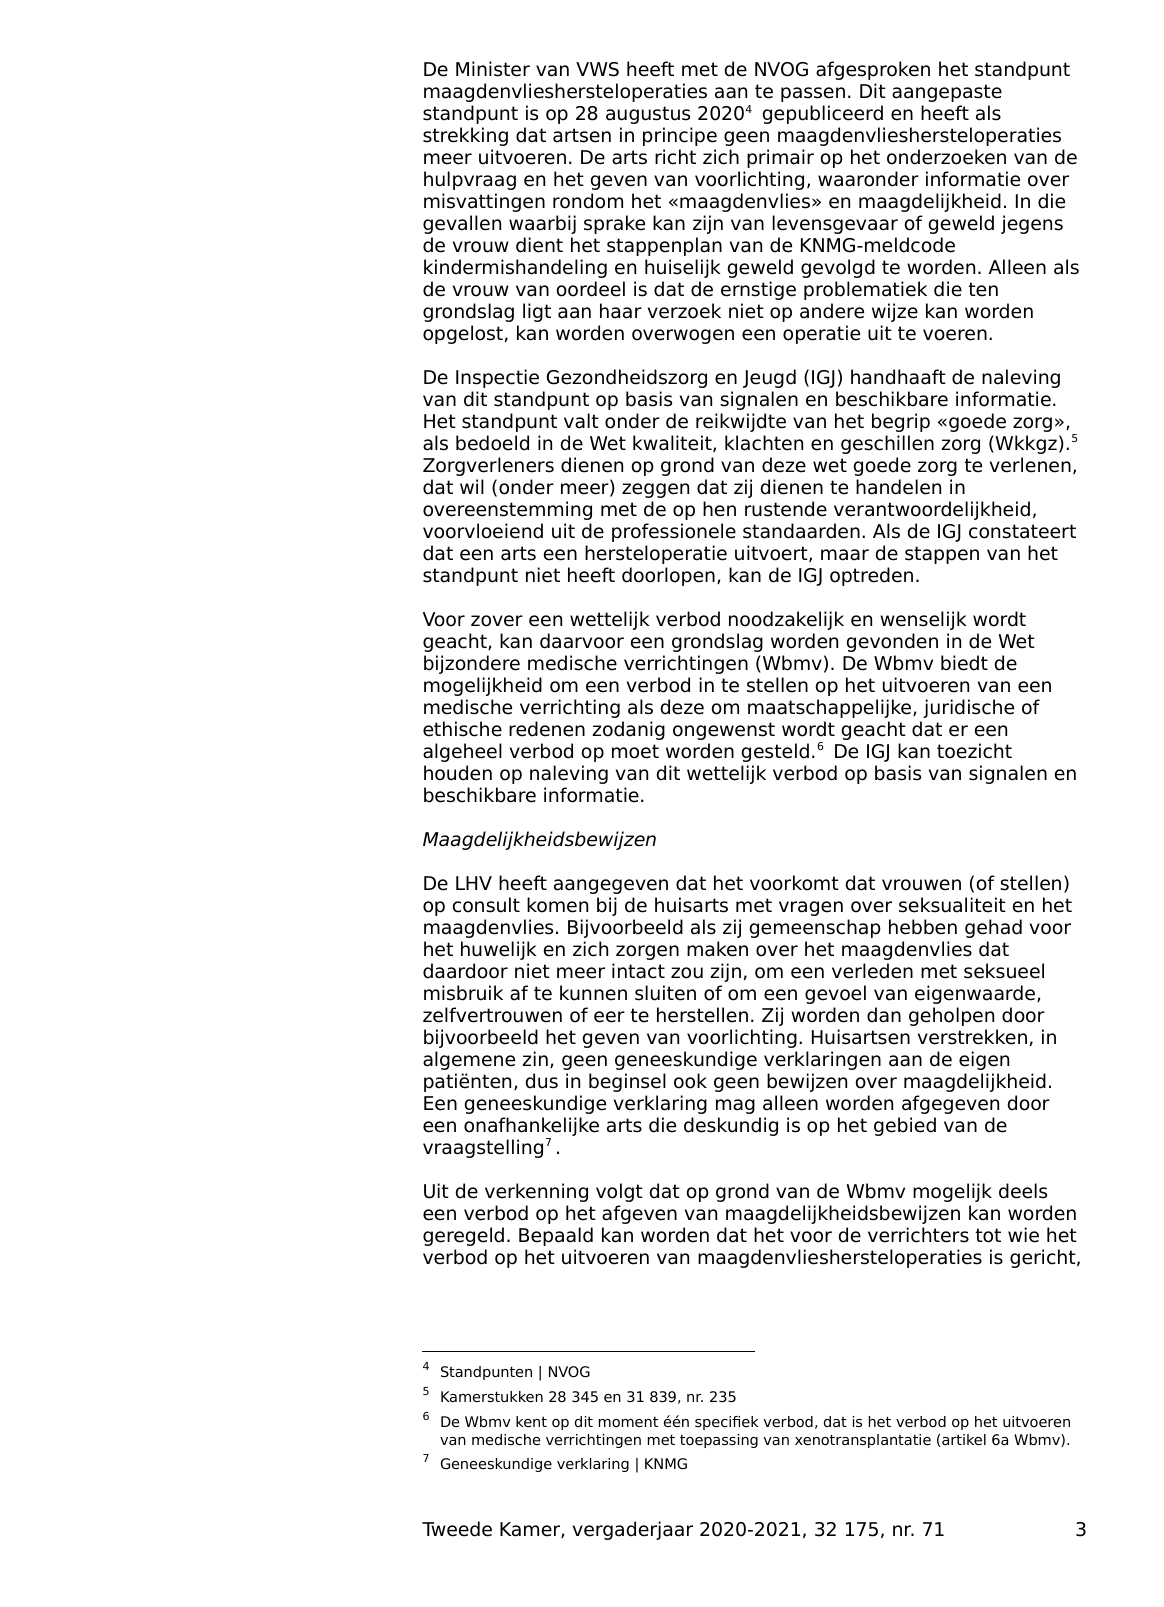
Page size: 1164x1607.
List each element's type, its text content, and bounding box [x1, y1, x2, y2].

text De Minister van VWS heeft met de NVOG afgesproken het standpunt maagdenvlieshersteloperaties aan te passen. Dit aangepaste standpunt is op 28 augustus 2020 gepubliceerd en heeft als strekking dat artsen in principe geen maagdenvlieshersteloperaties meer uitvoeren. De arts richt zich primair op het onderzoeken van de hulpvraag en het geven van voorlichting, waaronder informatie over misvattingen rondom het «maagdenvlies» en maagdelijkheid. In die gevallen waarbij sprake kan zijn van levensgevaar of geweld jegens de vrouw dient het stappenplan van de KNMG-meldcode kindermishandeling en huiselijk geweld gevolgd te worden. Alleen als de vrouw van oordeel is dat de ernstige problematiek die ten grondslag ligt aan haar verzoek niet op andere wijze kan worden opgelost, kan worden overwogen een operatie uit te voeren. [422, 59, 1087, 345]
text Kamerstukken 28 345 en 31 839, nr. 235 [422, 1385, 1087, 1407]
text De Inspectie Gezondheidszorg en Jeugd (IGJ) handhaaft de naleving van dit standpunt op basis van signalen en beschikbare informatie. Het standpunt valt onder de reikwijdte van het begrip «goede zorg», als bedoeld in de Wet kwaliteit, klachten en geschillen zorg (Wkkgz). Zorgverleners dienen op grond van deze wet goede zorg te verlenen, dat wil (onder meer) zeggen dat zij dienen te handelen in overeenstemming met de op hen rustende verantwoordelijkheid, voorvloeiend uit de professionele standaarden. Als de IGJ constateert dat een arts een hersteloperatie uitvoert, maar de stappen van het standpunt niet heeft doorlopen, kan de IGJ optreden. [422, 367, 1087, 587]
text Voor zover een wettelijk verbod noodzakelijk en wenselijk wordt geacht, kan daarvoor een grondslag worden gevonden in de Wet bijzondere medische verrichtingen (Wbmv). De Wbmv biedt de mogelijkheid om een verbod in te stellen op het uitvoeren van een medische verrichting als deze om maatschappelijke, juridische of ethische redenen zodanig ongewenst wordt geacht dat er een algeheel verbod op moet worden gesteld. De IGJ kan toezicht houden op naleving van dit wettelijk verbod op basis van signalen en beschikbare informatie. [422, 609, 1087, 807]
text De Wbmv kent op dit moment één specifiek verbod, dat is het verbod op het uitvoeren van medische verrichtingen met toepassing van xenotransplantatie (artikel 6a Wbmv). [422, 1410, 1087, 1449]
text Geneeskundige verklaring | KNMG [422, 1452, 1087, 1474]
subtitle Maagdelijkheidsbewijzen [422, 829, 1087, 851]
text Standpunten | NVOG [422, 1360, 1087, 1382]
text De LHV heeft aangegeven dat het voorkomt dat vrouwen (of stellen) op consult komen bij de huisarts met vragen over seksualiteit en het maagdenvlies. Bijvoorbeeld als zij gemeenschap hebben gehad voor het huwelijk en zich zorgen maken over het maagdenvlies dat daardoor niet meer intact zou zijn, om een verleden met seksueel misbruik af te kunnen sluiten of om een gevoel van eigenwaarde, zelfvertrouwen of eer te herstellen. Zij worden dan geholpen door bijvoorbeeld het geven van voorlichting. Huisartsen verstrekken, in algemene zin, geen geneeskundige verklaringen aan de eigen patiënten, dus in beginsel ook geen bewijzen over maagdelijkheid. Een geneeskundige verklaring mag alleen worden afgegeven door een onafhankelijke arts die deskundig is op het gebied van de vraagstelling. [422, 873, 1087, 1159]
text Uit de verkenning volgt dat op grond van de Wbmv mogelijk deels een verbod op het afgeven van maagdelijkheidsbewijzen kan worden geregeld. Bepaald kan worden dat het voor de verrichters tot wie het verbod op het uitvoeren van maagdenvlieshersteloperaties is gericht, [422, 1181, 1087, 1269]
